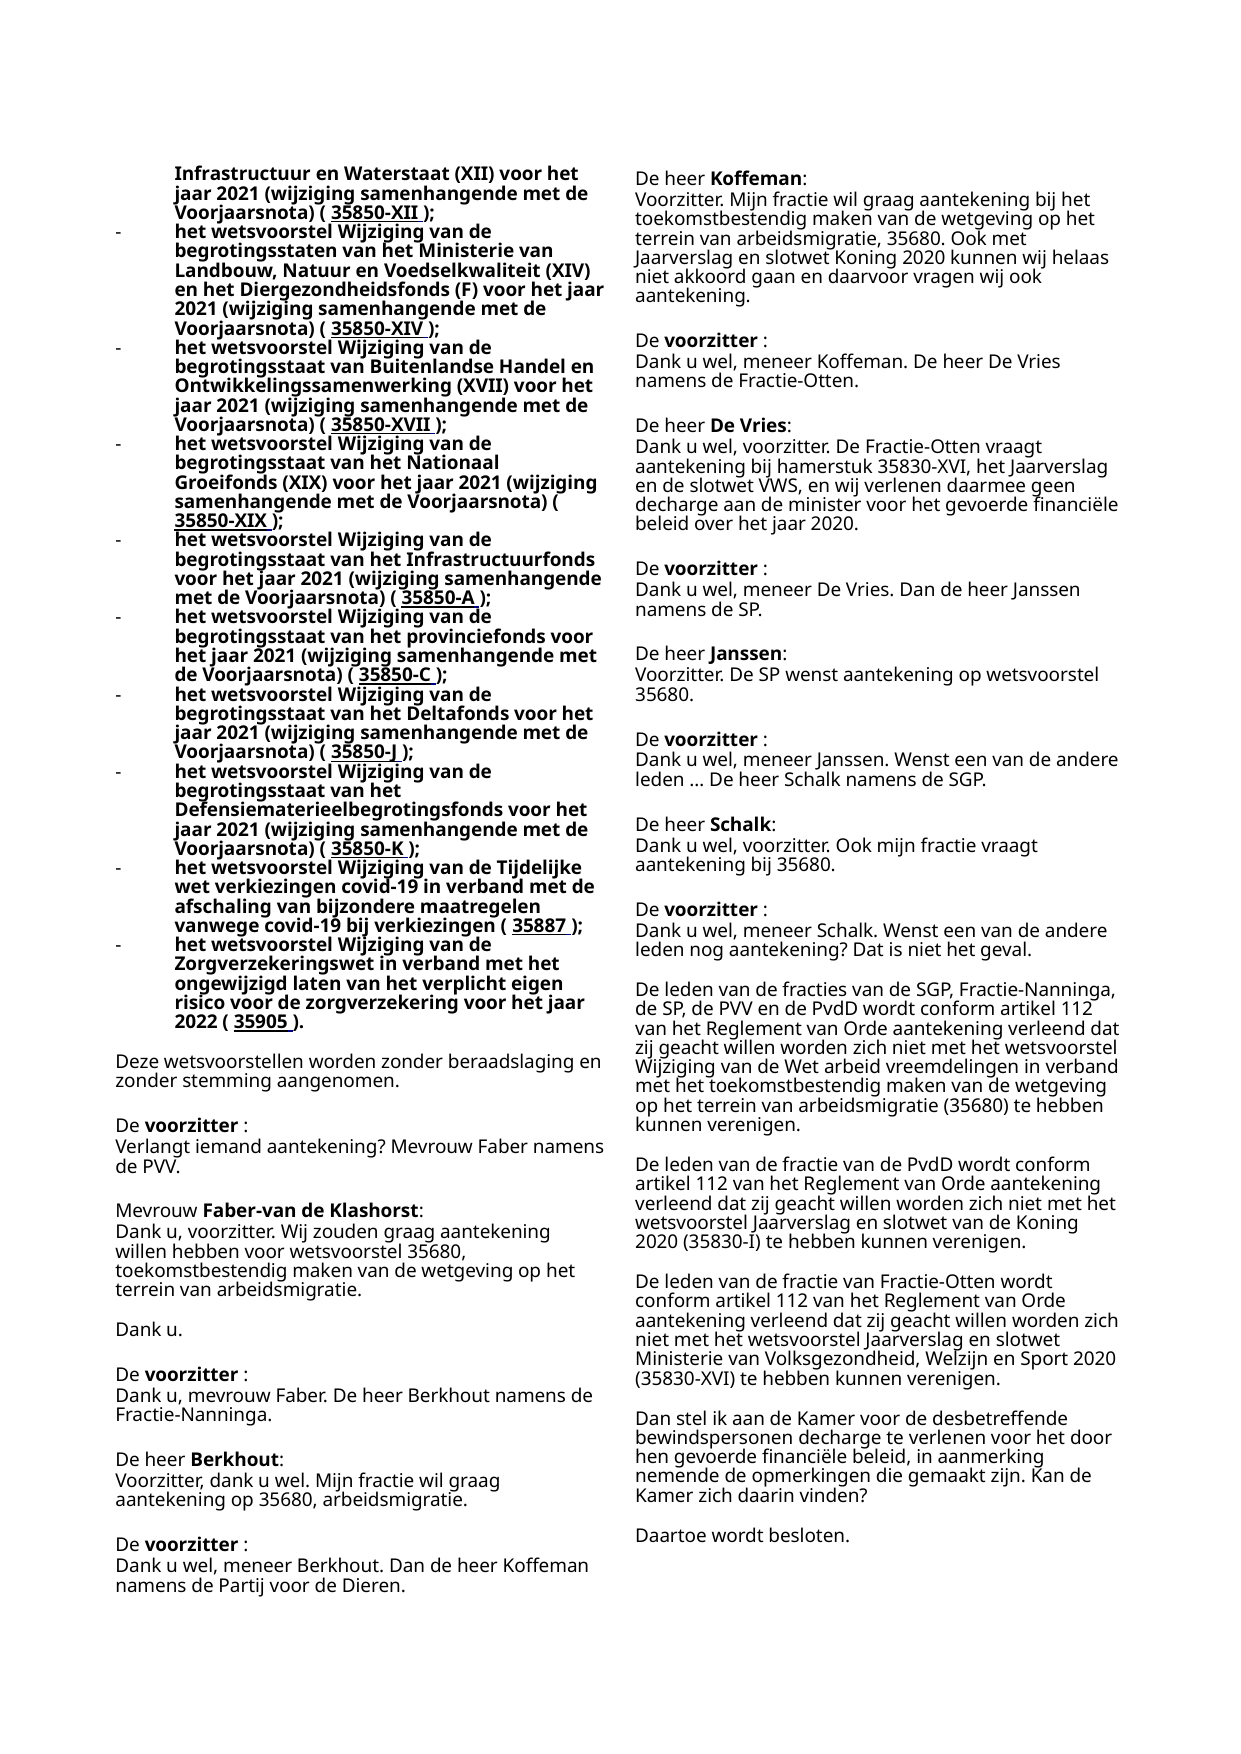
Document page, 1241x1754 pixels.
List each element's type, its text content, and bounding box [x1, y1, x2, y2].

text Verlangt iemand aantekening? Mevrouw Faber namens de PVV. [115, 1138, 605, 1177]
text De voorzitter : [635, 726, 1125, 751]
text Dank u wel, meneer Berkhout. Dan de heer Koffeman namens de Partij voor de Dieren. [115, 1557, 605, 1596]
text Mevrouw Faber-van de Klashorst: [115, 1198, 605, 1223]
text De voorzitter : [635, 327, 1125, 353]
text De leden van de fracties van de SGP, Fractie-Nanninga, de SP, de PVV en de PvdD wordt conform artikel 112 van het Reglement van Orde aantekening verleend dat zij geacht willen worden zich niet met het wetsvoorstel Wijziging van de Wet arbeid vreemdelingen in verband met het toekomstbestendig maken van de wetgeving op het terrein van arbeidsmigratie (35680) te hebben kunnen verenigen. [635, 981, 1125, 1135]
list het wetsvoorstel Wijziging van de begrotingsstaat van het Infrastructuurfonds voor het jaar 2021 (wijziging samenhangende met de Voorjaarsnota) ( 35850-A ); [115, 531, 605, 608]
text De voorzitter : [115, 1361, 605, 1387]
list het wetsvoorstel Wijziging van de begrotingsstaat van Buitenlandse Handel en Ontwikkelingssamenwerking (XVII) voor het jaar 2021 (wijziging samenhangende met de Voorjaarsnota) ( 35850-XVII ); [115, 339, 605, 435]
text Dank u wel, meneer Schalk. Wenst een van de andere leden nog aantekening? Dat is niet het geval. [635, 922, 1125, 960]
list het wetsvoorstel Wijziging van de begrotingsstaat van het Defensiematerieelbegrotingsfonds voor het jaar 2021 (wijziging samenhangende met de Voorjaarsnota) ( 35850-K ); [115, 763, 605, 859]
text De leden van de fractie van Fractie-Otten wordt conform artikel 112 van het Reglement van Orde aantekening verleend dat zij geacht willen worden zich niet met het wetsvoorstel Jaarverslag en slotwet Ministerie van Volksgezondheid, Welzijn en Sport 2020 (35830-XVI) te hebben kunnen verenigen. [635, 1273, 1125, 1389]
text Dank u wel, voorzitter. Ook mijn fractie vraagt aantekening bij 35680. [635, 837, 1125, 875]
text De voorzitter : [635, 896, 1125, 922]
text Dank u, mevrouw Faber. De heer Berkhout namens de Fractie-Nanninga. [115, 1387, 605, 1426]
text De heer Berkhout: [115, 1446, 605, 1472]
text Voorzitter. De SP wenst aantekening op wetsvoorstel 35680. [635, 666, 1125, 705]
text De voorzitter : [115, 1113, 605, 1138]
text De heer Schalk: [635, 811, 1125, 837]
text Dan stel ik aan de Kamer voor de desbetreffende bewindspersonen decharge te verlenen voor het door hen gevoerde financiële beleid, in aanmerking nemende de opmerkingen die gemaakt zijn. Kan de Kamer zich daarin vinden? [635, 1410, 1125, 1506]
list het wetsvoorstel Wijziging van de begrotingsstaat van het Deltafonds voor het jaar 2021 (wijziging samenhangende met de Voorjaarsnota) ( 35850-J ); [115, 686, 605, 763]
text Daartoe wordt besloten. [635, 1527, 1125, 1546]
text De heer Janssen: [635, 641, 1125, 666]
list het wetsvoorstel Wijziging van de begrotingsstaten van het Ministerie van Landbouw, Natuur en Voedselkwaliteit (XIV) en het Diergezondheidsfonds (F) voor het jaar 2021 (wijziging samenhangende met de Voorjaarsnota) ( 35850-XIV ); [115, 223, 605, 339]
text Dank u wel, meneer Koffeman. De heer De Vries namens de Fractie-Otten. [635, 353, 1125, 392]
text De heer Koffeman: [635, 165, 1125, 191]
text Deze wetsvoorstellen worden zonder beraadslaging en zonder stemming aangenomen. [115, 1053, 605, 1092]
list het wetsvoorstel Wijziging van de Tijdelijke wet verkiezingen covid-19 in verband met de afschaling van bijzondere maatregelen vanwege covid-19 bij verkiezingen ( 35887 ); [115, 859, 605, 936]
list Infrastructuur en Waterstaat (XII) voor het jaar 2021 (wijziging samenhangende met de Voorjaarsnota) ( 35850-XII ); [115, 165, 605, 223]
list het wetsvoorstel Wijziging van de begrotingsstaat van het Nationaal Groeifonds (XIX) voor het jaar 2021 (wijziging samenhangende met de Voorjaarsnota) ( 35850-XIX ); [115, 435, 605, 531]
text De heer De Vries: [635, 413, 1125, 438]
list het wetsvoorstel Wijziging van de begrotingsstaat van het provinciefonds voor het jaar 2021 (wijziging samenhangende met de Voorjaarsnota) ( 35850-C ); [115, 608, 605, 686]
text De leden van de fractie van de PvdD wordt conform artikel 112 van het Reglement van Orde aantekening verleend dat zij geacht willen worden zich niet met het wetsvoorstel Jaarverslag en slotwet van de Koning 2020 (35830-I) te hebben kunnen verenigen. [635, 1156, 1125, 1252]
text De voorzitter : [115, 1532, 605, 1557]
text Dank u, voorzitter. Wij zouden graag aantekening willen hebben voor wetsvoorstel 35680, toekomstbestendig maken van de wetgeving op het terrein van arbeidsmigratie. [115, 1223, 605, 1301]
text Voorzitter, dank u wel. Mijn fractie wil graag aantekening op 35680, arbeidsmigratie. [115, 1472, 605, 1511]
text Dank u wel, voorzitter. De Fractie-Otten vraagt aantekening bij hamerstuk 35830-XVI, het Jaarverslag en de slotwet VWS, en wij verlenen daarmee geen decharge aan de minister voor het gevoerde financiële beleid over het jaar 2020. [635, 438, 1125, 535]
text Dank u wel, meneer Janssen. Wenst een van de andere leden … De heer Schalk namens de SGP. [635, 751, 1125, 790]
text Dank u wel, meneer De Vries. Dan de heer Janssen namens de SP. [635, 581, 1125, 620]
text Dank u. [115, 1321, 605, 1341]
text Voorzitter. Mijn fractie wil graag aantekening bij het toekomstbestendig maken van de wetgeving op het terrein van arbeidsmigratie, 35680. Ook met Jaarverslag en slotwet Koning 2020 kunnen wij helaas niet akkoord gaan en daarvoor vragen wij ook aantekening. [635, 191, 1125, 307]
text De voorzitter : [635, 556, 1125, 581]
list het wetsvoorstel Wijziging van de Zorgverzekeringswet in verband met het ongewijzigd laten van het verplicht eigen risico voor de zorgverzekering voor het jaar 2022 ( 35905 ). [115, 936, 605, 1032]
